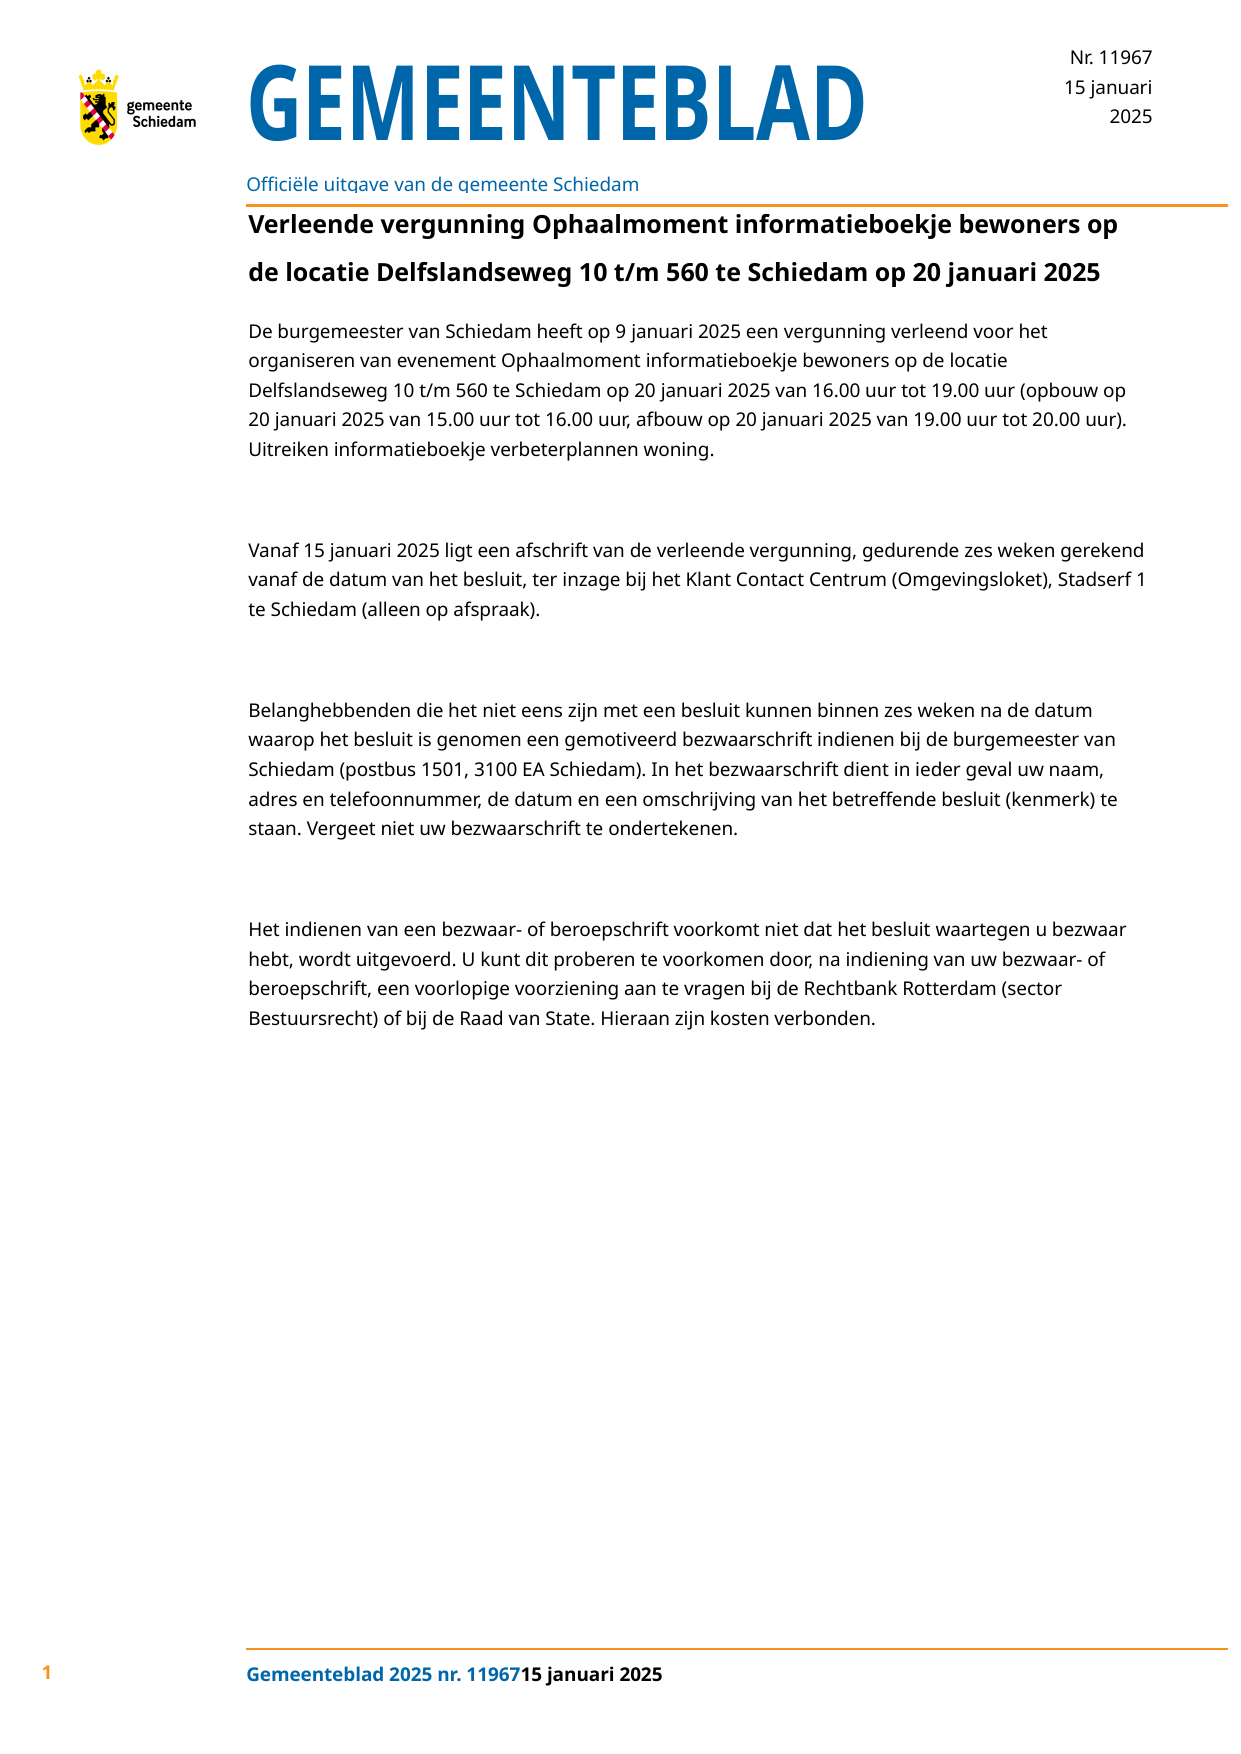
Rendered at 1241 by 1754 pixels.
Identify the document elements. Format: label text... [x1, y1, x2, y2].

text Het indienen van een bezwaar- of beroepschrift voorkomt niet dat het besluit waartegen u bezwaar hebt, wordt uitgevoerd. U kunt dit proberen te voorkomen door, na indiening van uw bezwaar- of beroepschrift, een voorlopige voorziening aan te vragen bij de Rechtbank Rotterdam (sector Bestuursrecht) of bij de Raad van State. Hieraan zijn kosten verbonden. [248, 916, 1152, 1031]
text Belanghebbenden die het niet eens zijn met een besluit kunnen binnen zes weken na de datum waarop het besluit is genomen een gemotiveerd bezwaarschrift indienen bij de burgemeester van Schiedam (postbus 1501, 3100 EA Schiedam). In het bezwaarschrift dient in ieder geval uw naam, adres en telefoonnummer, de datum en een omschrijving van het betreffende besluit (kenmerk) te staan. Vergeet niet uw bezwaarschrift te ondertekenen. [248, 697, 1152, 841]
text Vanaf 15 januari 2025 ligt een afschrift van de verleende vergunning, gedurende zes weken gerekend vanaf de datum van het besluit, ter inzage bij het Klant Contact Centrum (Omgevingsloket), Stadserf 1 te Schiedam (alleen op afspraak). [248, 537, 1152, 622]
text Verleende vergunning Ophaalmoment informatieboekje bewoners op de locatie Delfslandseweg 10 t/m 560 te Schiedam op 20 januari 2025 [248, 207, 1152, 288]
text De burgemeester van Schiedam heeft op 9 januari 2025 een vergunning verleend voor het organiseren van evenement Ophaalmoment informatieboekje bewoners op de locatie Delfslandseweg 10 t/m 560 te Schiedam op 20 januari 2025 van 16.00 uur tot 19.00 uur (opbouw op 20 januari 2025 van 15.00 uur tot 16.00 uur, afbouw op 20 januari 2025 van 19.00 uur tot 20.00 uur). Uitreiken informatieboekje verbeterplannen woning. [248, 318, 1152, 462]
picture [41, 47, 231, 172]
